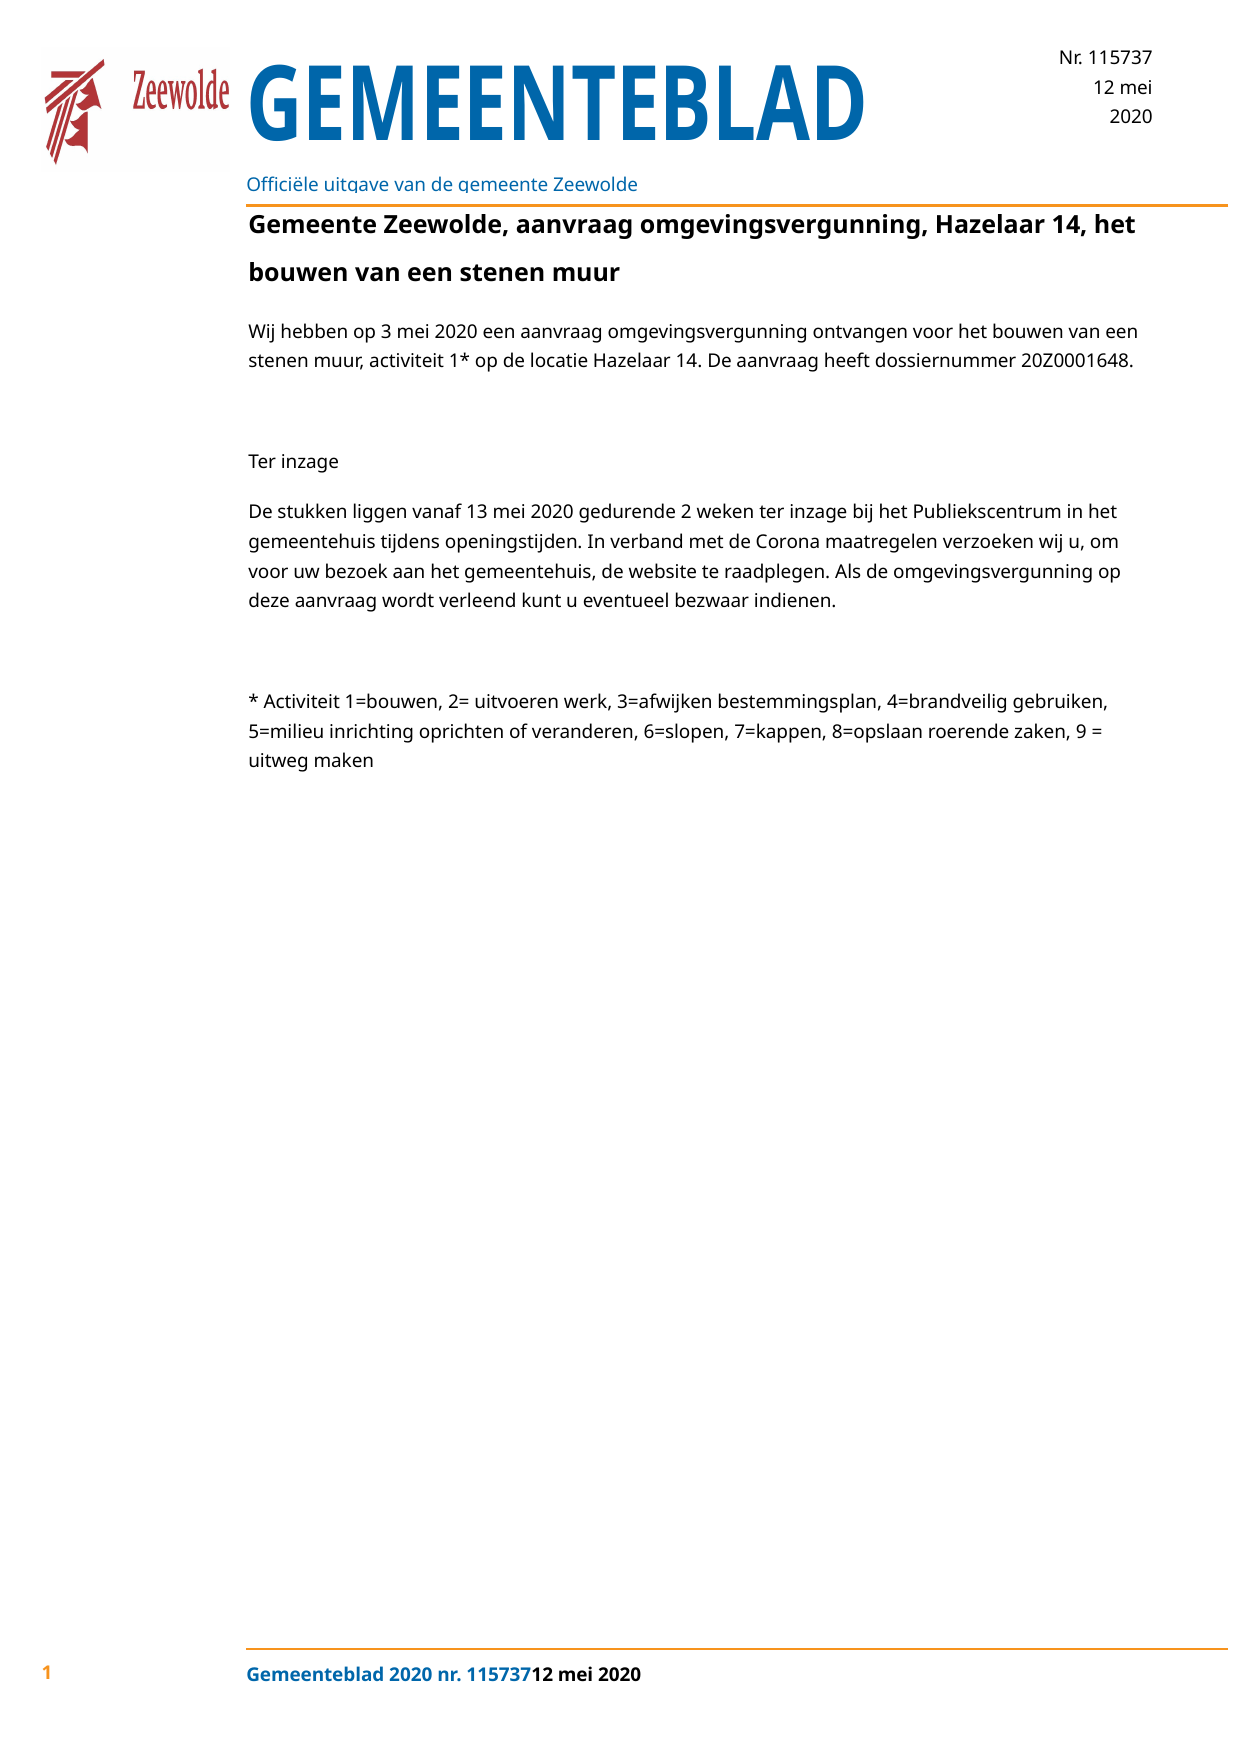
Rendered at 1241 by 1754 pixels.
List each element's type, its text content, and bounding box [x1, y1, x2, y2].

picture [41, 47, 231, 172]
text Ter inzage [248, 448, 1152, 474]
text Wij hebben op 3 mei 2020 een aanvraag omgevingsvergunning ontvangen voor het bouwen van een stenen muur, activiteit 1* op de locatie Hazelaar 14. De aanvraag heeft dossiernummer 20Z0001648. [248, 318, 1152, 373]
text Gemeente Zeewolde, aanvraag omgevingsvergunning, Hazelaar 14, het bouwen van een stenen muur [248, 207, 1152, 288]
text De stukken liggen vanaf 13 mei 2020 gedurende 2 weken ter inzage bij het Publiekscentrum in het gemeentehuis tijdens openingstijden. In verband met de Corona maatregelen verzoeken wij u, om voor uw bezoek aan het gemeentehuis, de website te raadplegen. Als de omgevingsvergunning op deze aanvraag wordt verleend kunt u eventueel bezwaar indienen. [248, 499, 1152, 613]
text * Activiteit 1=bouwen, 2= uitvoeren werk, 3=afwijken bestemmingsplan, 4=brandveilig gebruiken, 5=milieu inrichting oprichten of veranderen, 6=slopen, 7=kappen, 8=opslaan roerende zaken, 9 = uitweg maken [248, 688, 1152, 773]
